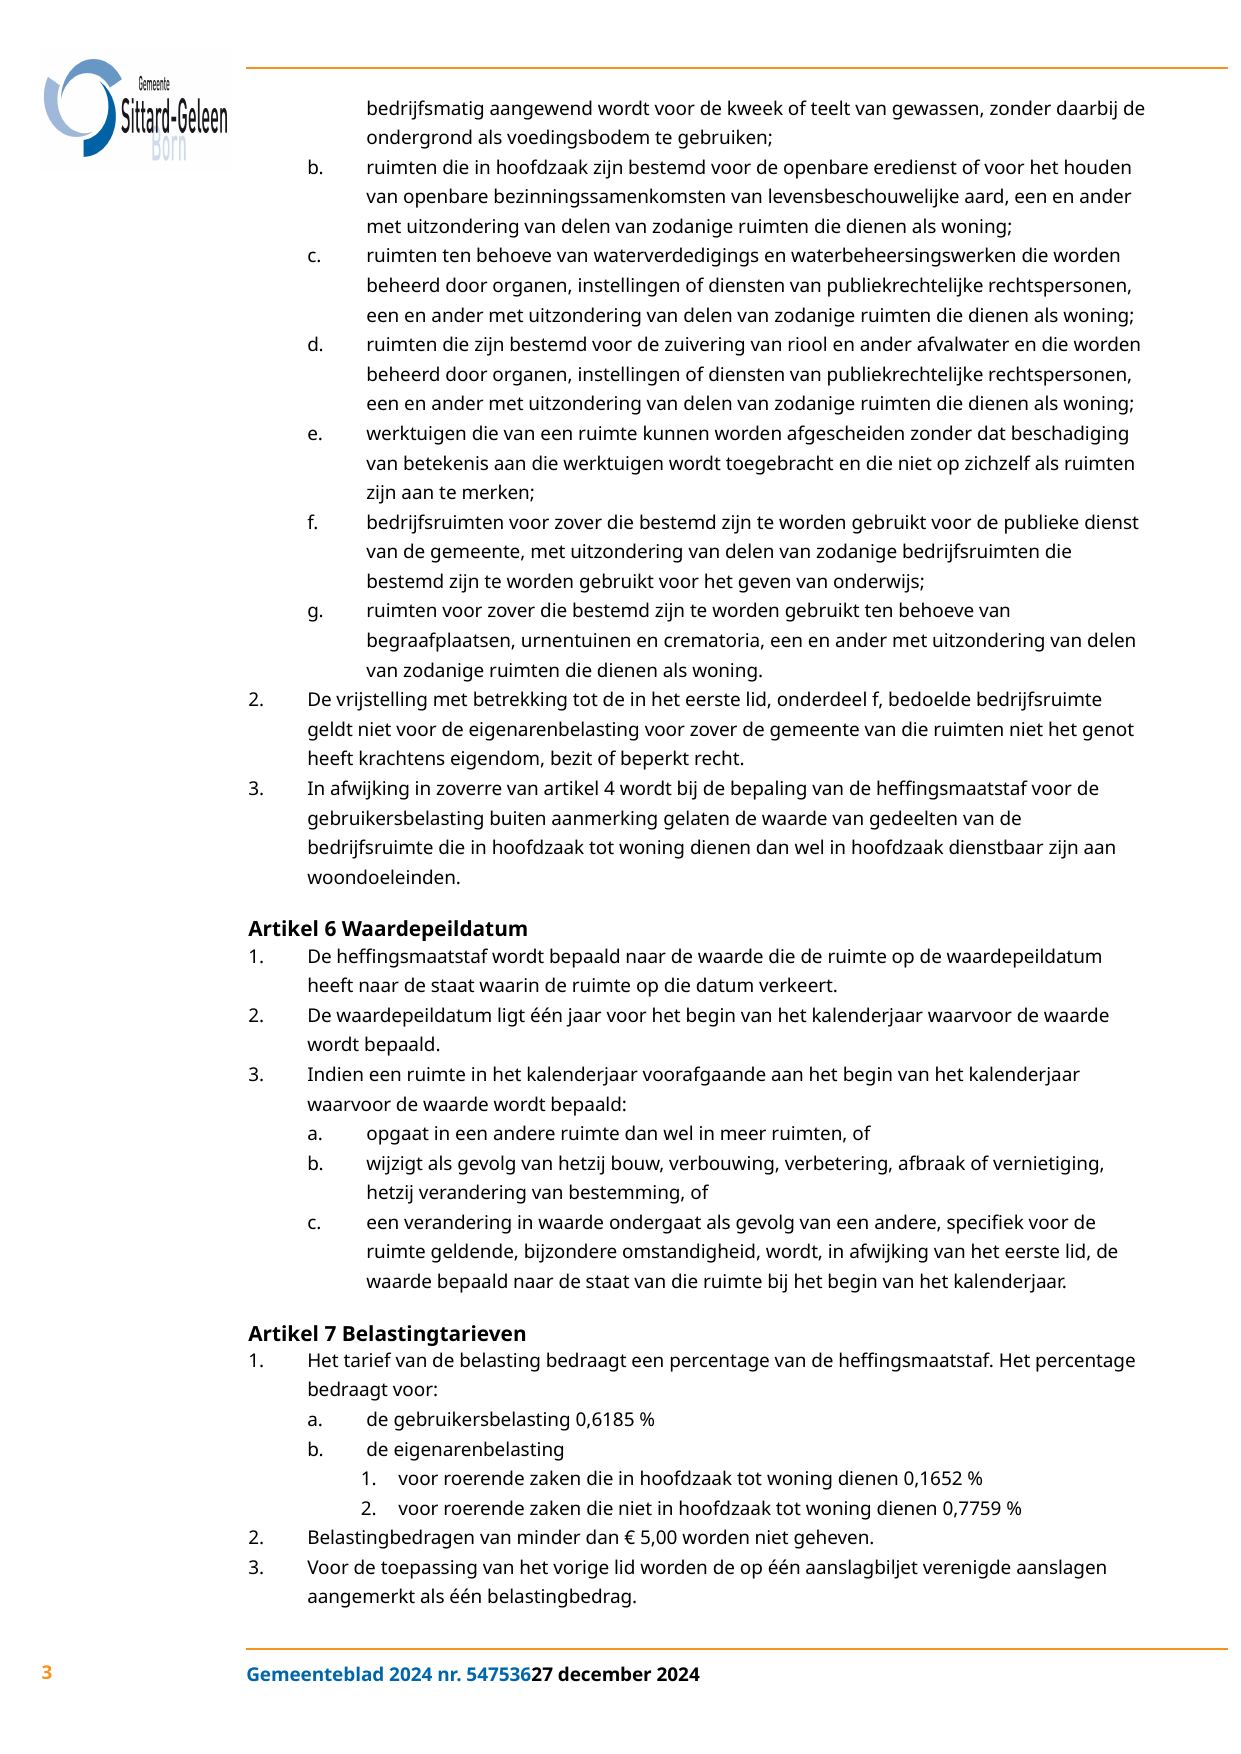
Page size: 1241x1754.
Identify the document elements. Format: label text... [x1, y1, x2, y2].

list Belastingbedragen van minder dan € 5,00 worden niet geheven. [248, 1524, 1152, 1550]
list opgaat in een andere ruimte dan wel in meer ruimten, of [307, 1120, 1152, 1146]
list een verandering in waarde ondergaat als gevolg van een andere, specifiek voor de ruimte geldende, bijzondere omstandigheid, wordt, in afwijking van het eerste lid, de waarde bepaald naar de staat van die ruimte bij het begin van het kalenderjaar. [307, 1209, 1152, 1294]
text Artikel 7 Belastingtarieven [248, 1319, 1152, 1347]
list ruimten ten behoeve van waterverdedigings en waterbeheersingswerken die worden beheerd door organen, instellingen of diensten van publiekrechtelijke rechtspersonen, een en ander met uitzondering van delen van zodanige ruimten die dienen als woning; [307, 243, 1152, 328]
text Artikel 6 Waardepeildatum [248, 914, 1152, 943]
list de eigenarenbelasting [307, 1436, 1152, 1462]
list De heffingsmaatstaf wordt bepaald naar de waarde die de ruimte op de waardepeildatum heeft naar de staat waarin de ruimte op die datum verkeert. [248, 943, 1152, 998]
list ruimten die in hoofdzaak zijn bestemd voor de openbare eredienst of voor het houden van openbare bezinningssamenkomsten van levensbeschouwelijke aard, een en ander met uitzondering van delen van zodanige ruimten die dienen als woning; [307, 154, 1152, 239]
list bedrijfsruimten voor zover die bestemd zijn te worden gebruikt voor de publieke dienst van de gemeente, met uitzondering van delen van zodanige bedrijfsruimten die bestemd zijn te worden gebruikt voor het geven van onderwijs; [307, 509, 1152, 594]
picture [41, 47, 231, 172]
list De vrijstelling met betrekking tot de in het eerste lid, onderdeel f, bedoelde bedrijfsruimte geldt niet voor de eigenarenbelasting voor zover de gemeente van die ruimten niet het genot heeft krachtens eigendom, bezit of beperkt recht. [248, 686, 1152, 771]
list Indien een ruimte in het kalenderjaar voorafgaande aan het begin van het kalenderjaar waarvoor de waarde wordt bepaald: [248, 1061, 1152, 1116]
list ruimten die zijn bestemd voor de zuivering van riool en ander afvalwater en die worden beheerd door organen, instellingen of diensten van publiekrechtelijke rechtspersonen, een en ander met uitzondering van delen van zodanige ruimten die dienen als woning; [307, 331, 1152, 416]
list voor roerende zaken die niet in hoofdzaak tot woning dienen 0,7759 % [361, 1495, 1152, 1521]
list In afwijking in zoverre van artikel 4 wordt bij de bepaling van de heffingsmaatstaf voor de gebruikersbelasting buiten aanmerking gelaten de waarde van gedeelten van de bedrijfsruimte die in hoofdzaak tot woning dienen dan wel in hoofdzaak dienstbaar zijn aan woondoeleinden. [248, 775, 1152, 890]
list Het tarief van de belasting bedraagt een percentage van de heffingsmaatstaf. Het percentage bedraagt voor: [248, 1347, 1152, 1402]
list Voor de toepassing van het vorige lid worden de op één aanslagbiljet verenigde aanslagen aangemerkt als één belastingbedrag. [248, 1554, 1152, 1609]
list bedrijfsmatig aangewend wordt voor de kweek of teelt van gewassen, zonder daarbij de ondergrond als voedingsbodem te gebruiken; [307, 95, 1152, 150]
list wijzigt als gevolg van hetzij bouw, verbouwing, verbetering, afbraak of vernietiging, hetzij verandering van bestemming, of [307, 1150, 1152, 1205]
list voor roerende zaken die in hoofdzaak tot woning dienen 0,1652 % [361, 1465, 1152, 1491]
list ruimten voor zover die bestemd zijn te worden gebruikt ten behoeve van begraafplaatsen, urnentuinen en crematoria, een en ander met uitzondering van delen van zodanige ruimten die dienen als woning. [307, 598, 1152, 683]
list werktuigen die van een ruimte kunnen worden afgescheiden zonder dat beschadiging van betekenis aan die werktuigen wordt toegebracht en die niet op zichzelf als ruimten zijn aan te merken; [307, 420, 1152, 505]
list De waardepeildatum ligt één jaar voor het begin van het kalenderjaar waarvoor de waarde wordt bepaald. [248, 1002, 1152, 1057]
list de gebruikersbelasting 0,6185 % [307, 1406, 1152, 1432]
